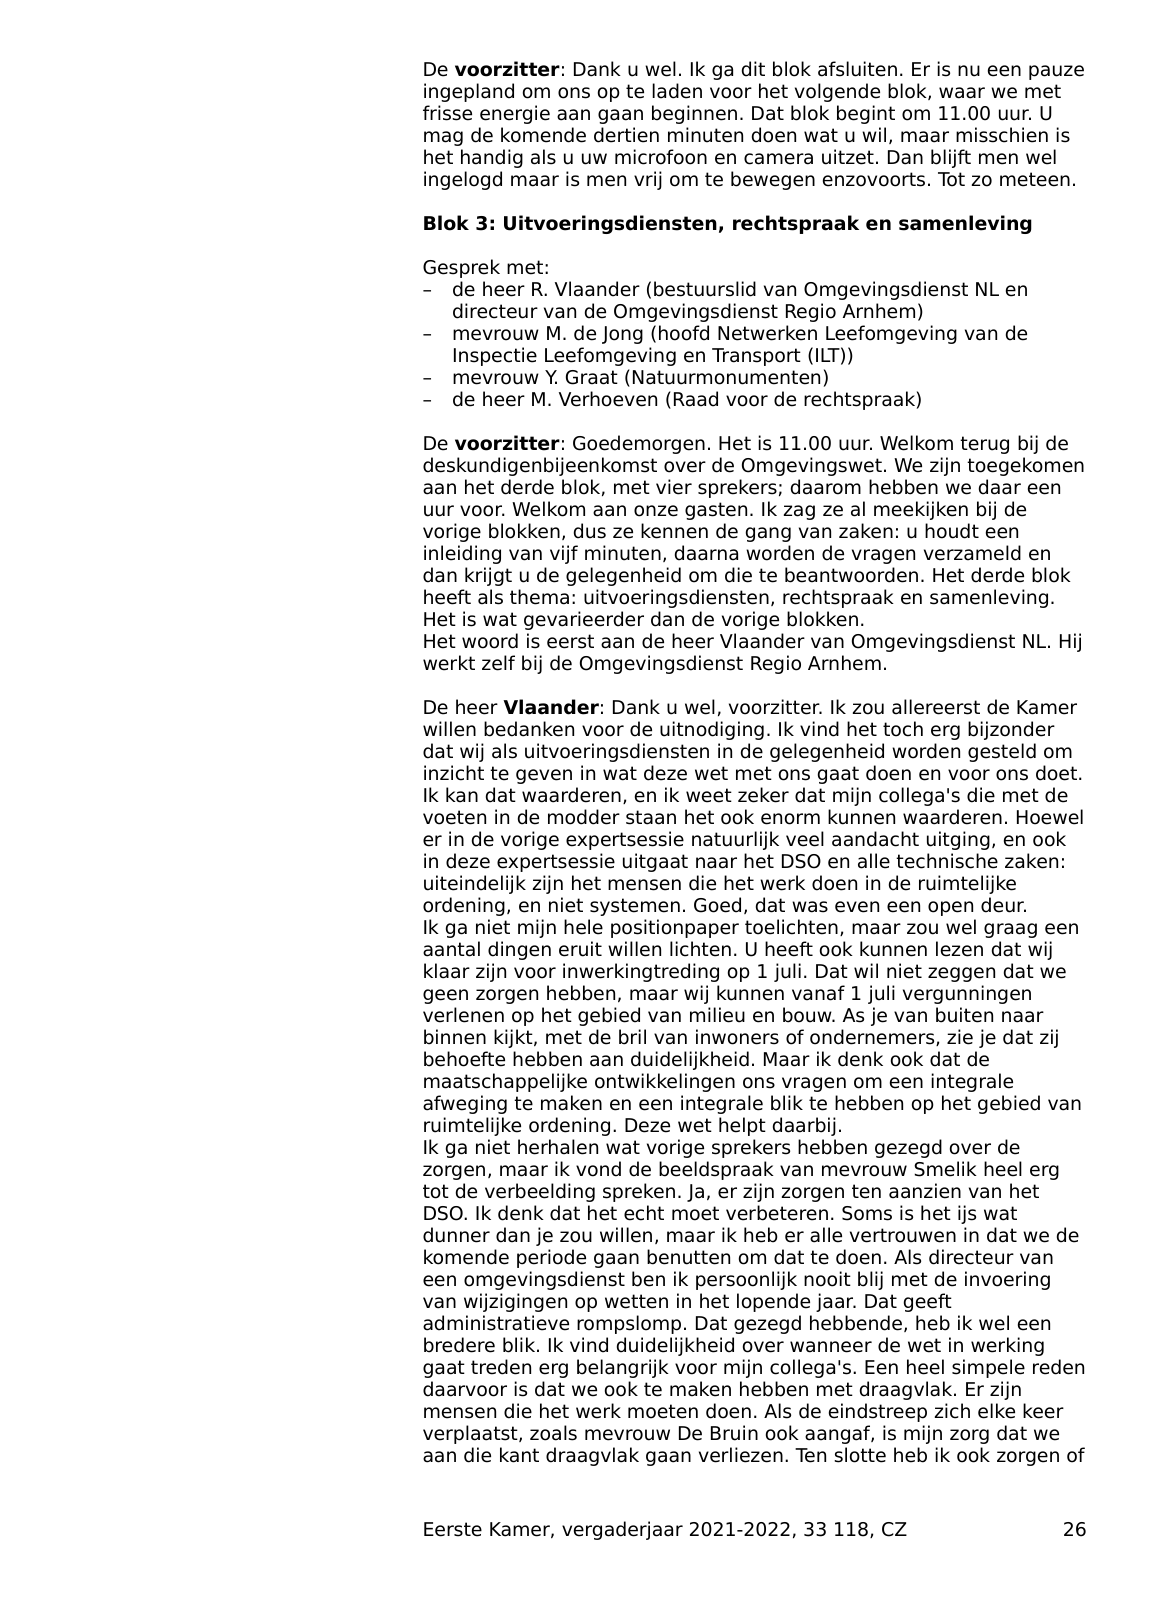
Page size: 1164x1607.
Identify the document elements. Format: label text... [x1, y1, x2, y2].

text Het woord is eerst aan de heer Vlaander van Omgevingsdienst NL. Hij werkt zelf bij de Omgevingsdienst Regio Arnhem. [422, 631, 1087, 675]
text De heer Vlaander: Dank u wel, voorzitter. Ik zou allereerst de Kamer willen bedanken voor de uitnodiging. Ik vind het toch erg bijzonder dat wij als uitvoeringsdiensten in de gelegenheid worden gesteld om inzicht te geven in wat deze wet met ons gaat doen en voor ons doet. Ik kan dat waarderen, en ik weet zeker dat mijn collega's die met de voeten in de modder staan het ook enorm kunnen waarderen. Hoewel er in de vorige expertsessie natuurlijk veel aandacht uitging, en ook in deze expertsessie uitgaat naar het DSO en alle technische zaken: uiteindelijk zijn het mensen die het werk doen in de ruimtelijke ordening, en niet systemen. Goed, dat was even een open deur. [422, 697, 1087, 917]
text – de heer R. Vlaander (bestuurslid van Omgevingsdienst NL en directeur van de Omgevingsdienst Regio Arnhem) [422, 279, 1087, 323]
text Ik ga niet herhalen wat vorige sprekers hebben gezegd over de zorgen, maar ik vond de beeldspraak van mevrouw Smelik heel erg tot de verbeelding spreken. Ja, er zijn zorgen ten aanzien van het DSO. Ik denk dat het echt moet verbeteren. Soms is het ijs wat dunner dan je zou willen, maar ik heb er alle vertrouwen in dat we de komende periode gaan benutten om dat te doen. Als directeur van een omgevingsdienst ben ik persoonlijk nooit blij met de invoering van wijzigingen op wetten in het lopende jaar. Dat geeft administratieve rompslomp. Dat gezegd hebbende, heb ik wel een bredere blik. Ik vind duidelijkheid over wanneer de wet in werking gaat treden erg belangrijk voor mijn collega's. Een heel simpele reden daarvoor is dat we ook te maken hebben met draagvlak. Er zijn mensen die het werk moeten doen. Als de eindstreep zich elke keer verplaatst, zoals mevrouw De Bruin ook aangaf, is mijn zorg dat we aan die kant draagvlak gaan verliezen. Ten slotte heb ik ook zorgen of [422, 1137, 1087, 1467]
text – mevrouw M. de Jong (hoofd Netwerken Leefomgeving van de Inspectie Leefomgeving en Transport (ILT)) [422, 323, 1087, 367]
text Gesprek met: [422, 257, 1087, 279]
text – de heer M. Verhoeven (Raad voor de rechtspraak) [422, 389, 1087, 411]
text De voorzitter: Dank u wel. Ik ga dit blok afsluiten. Er is nu een pauze ingepland om ons op te laden voor het volgende blok, waar we met frisse energie aan gaan beginnen. Dat blok begint om 11.00 uur. U mag de komende dertien minuten doen wat u wil, maar misschien is het handig als u uw microfoon en camera uitzet. Dan blijft men wel ingelogd maar is men vrij om te bewegen enzovoorts. Tot zo meteen. [422, 59, 1087, 191]
text – mevrouw Y. Graat (Natuurmonumenten) [422, 367, 1087, 389]
subtitle Blok 3: Uitvoeringsdiensten, rechtspraak en samenleving [422, 213, 1087, 235]
text Ik ga niet mijn hele positionpaper toelichten, maar zou wel graag een aantal dingen eruit willen lichten. U heeft ook kunnen lezen dat wij klaar zijn voor inwerkingtreding op 1 juli. Dat wil niet zeggen dat we geen zorgen hebben, maar wij kunnen vanaf 1 juli vergunningen verlenen op het gebied van milieu en bouw. As je van buiten naar binnen kijkt, met de bril van inwoners of ondernemers, zie je dat zij behoefte hebben aan duidelijkheid. Maar ik denk ook dat de maatschappelijke ontwikkelingen ons vragen om een integrale afweging te maken en een integrale blik te hebben op het gebied van ruimtelijke ordening. Deze wet helpt daarbij. [422, 917, 1087, 1137]
text De voorzitter: Goedemorgen. Het is 11.00 uur. Welkom terug bij de deskundigenbijeenkomst over de Omgevingswet. We zijn toegekomen aan het derde blok, met vier sprekers; daarom hebben we daar een uur voor. Welkom aan onze gasten. Ik zag ze al meekijken bij de vorige blokken, dus ze kennen de gang van zaken: u houdt een inleiding van vijf minuten, daarna worden de vragen verzameld en dan krijgt u de gelegenheid om die te beantwoorden. Het derde blok heeft als thema: uitvoeringsdiensten, rechtspraak en samenleving. Het is wat gevarieerder dan de vorige blokken. [422, 433, 1087, 631]
